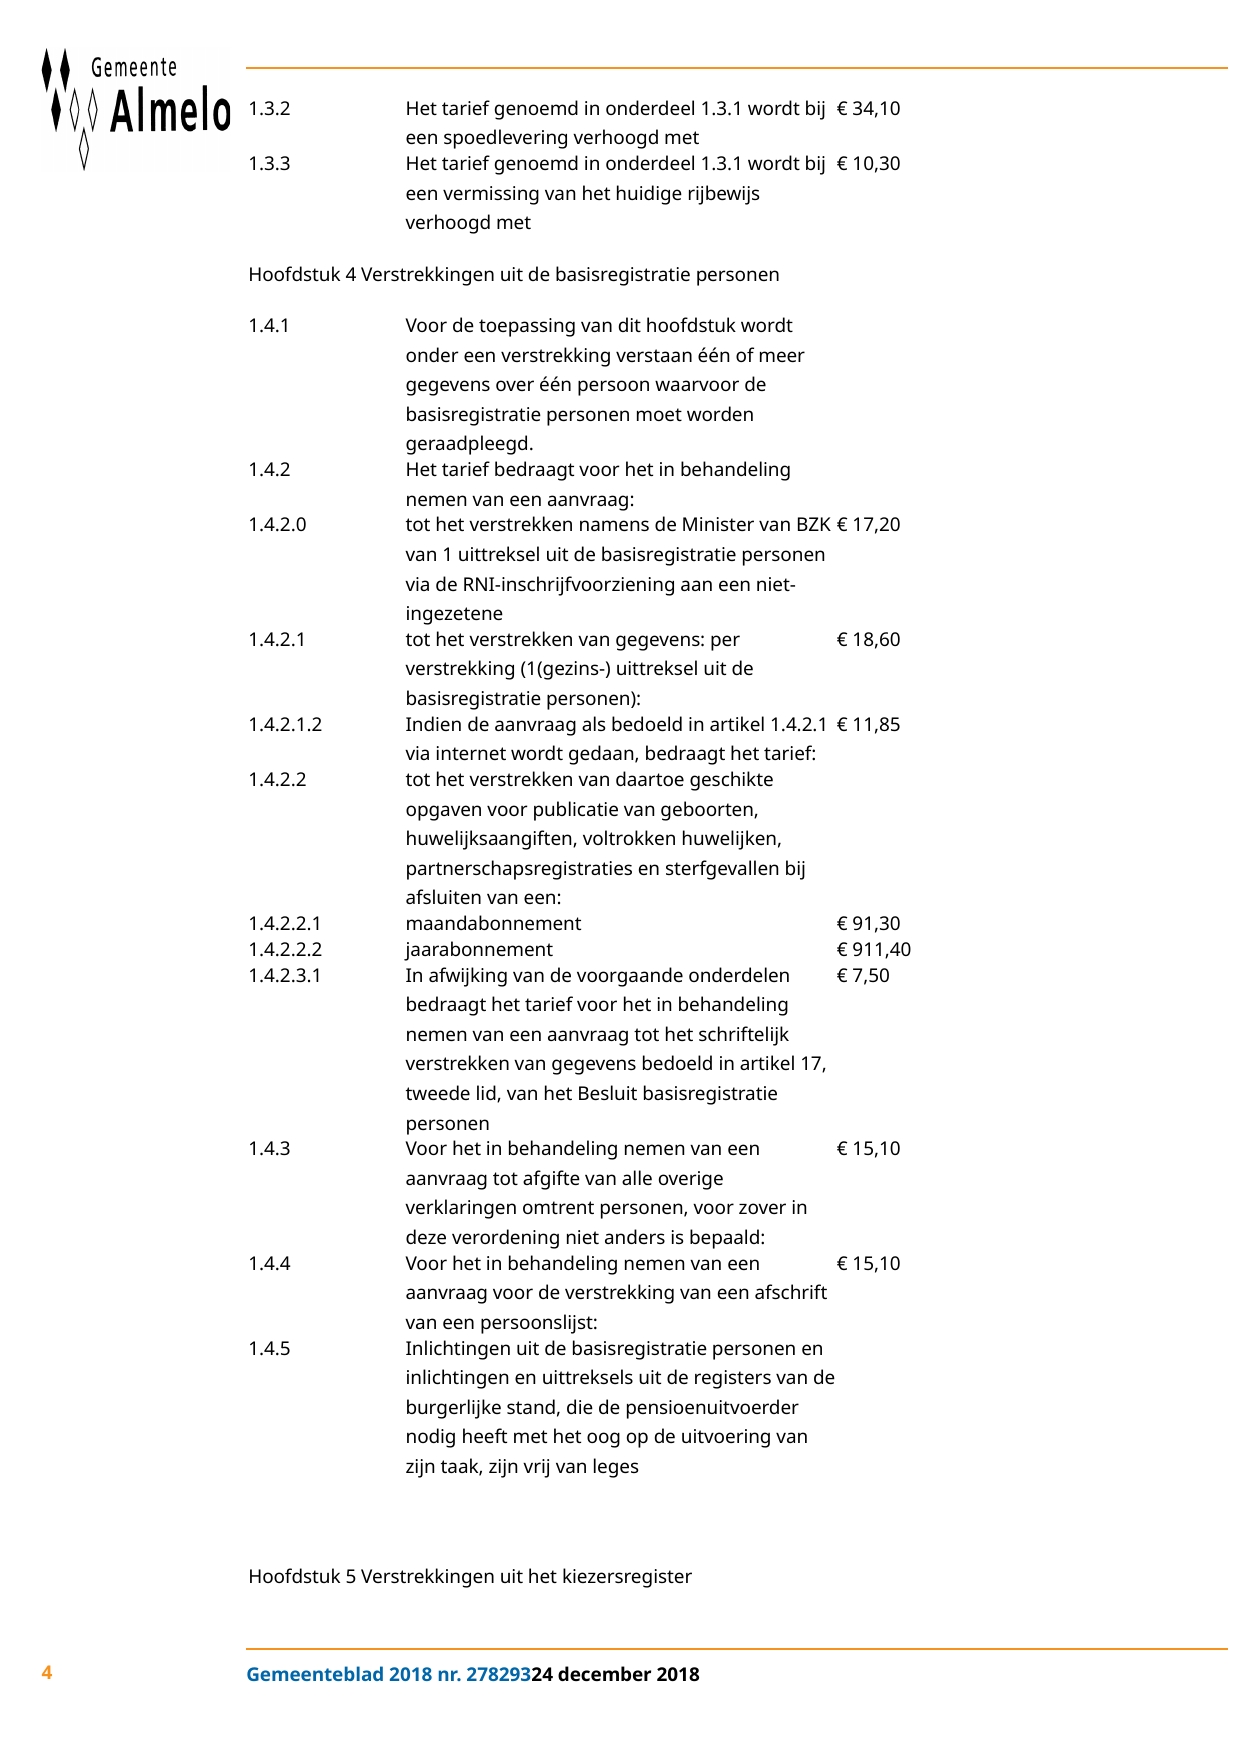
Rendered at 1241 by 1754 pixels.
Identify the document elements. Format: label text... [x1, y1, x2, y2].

table_cell [837, 235, 1152, 261]
table_cell € 34,10 [837, 95, 1152, 150]
table_cell Voor het in behandeling nemen van een aanvraag voor de verstrekking van een afschrift van een persoonslijst: [405, 1250, 837, 1335]
table_cell [837, 286, 1152, 312]
table_cell Inlichtingen uit de basisregistratie personen en inlichtingen en uittreksels uit de registers van de burgerlijke stand, die de pensioenuitvoerder nodig heeft met het oog op de uitvoering van zijn taak, zijn vrij van leges [405, 1335, 837, 1479]
table_cell Indien de aanvraag als bedoeld in artikel 1.4.2.1 via internet wordt gedaan, bedraagt het tarief: [405, 711, 837, 766]
table_cell 1.4.2.2 [248, 766, 405, 910]
table_cell Het tarief genoemd in onderdeel 1.3.1 wordt bij een spoedlevering verhoogd met [405, 95, 837, 150]
table_cell € 91,30 [837, 910, 1152, 936]
table_cell [837, 1335, 1152, 1479]
table_cell [248, 235, 405, 261]
table_cell € 17,20 [837, 512, 1152, 626]
table_cell [405, 235, 837, 261]
table_cell [248, 286, 405, 312]
table_cell 1.4.2.1.2 [248, 711, 405, 766]
table_cell € 18,60 [837, 626, 1152, 711]
table_cell 1.3.3 [248, 150, 405, 235]
table_cell Hoofdstuk 4 Verstrekkingen uit de basisregistratie personen [248, 261, 837, 286]
table_cell tot het verstrekken van gegevens: per verstrekking (1(gezins-) uittreksel uit de basisregistratie personen): [405, 626, 837, 711]
table_cell € 911,40 [837, 936, 1152, 962]
table_cell [248, 1479, 405, 1564]
table_cell [837, 1564, 1152, 1589]
table_cell 1.4.1 [248, 312, 405, 456]
table_cell [837, 261, 1152, 286]
table_cell Het tarief genoemd in onderdeel 1.3.1 wordt bij een vermissing van het huidige rijbewijs verhoogd met [405, 150, 837, 235]
table_cell Het tarief bedraagt voor het in behandeling nemen van een aanvraag: [405, 456, 837, 512]
table_cell 1.4.5 [248, 1335, 405, 1479]
table_cell [837, 1479, 1152, 1564]
table_cell tot het verstrekken van daartoe geschikte opgaven voor publicatie van geboorten, huwelijksaangiften, voltrokken huwelijken, partnerschapsregistraties en sterfgevallen bij afsluiten van een: [405, 766, 837, 910]
table_cell [837, 766, 1152, 910]
table_cell € 10,30 [837, 150, 1152, 235]
table_cell Voor het in behandeling nemen van een aanvraag tot afgifte van alle overige verklaringen omtrent personen, voor zover in deze verordening niet anders is bepaald: [405, 1135, 837, 1250]
table_cell 1.4.2 [248, 456, 405, 512]
table_cell 1.4.3 [248, 1135, 405, 1250]
table_cell [405, 1479, 837, 1564]
table_cell 1.4.2.1 [248, 626, 405, 711]
table_cell € 11,85 [837, 711, 1152, 766]
picture [41, 47, 231, 172]
table_cell [837, 456, 1152, 512]
table_cell 1.3.2 [248, 95, 405, 150]
table_cell € 7,50 [837, 962, 1152, 1135]
table_cell tot het verstrekken namens de Minister van BZK van 1 uittreksel uit de basisregistratie personen via de RNI-inschrijfvoorziening aan een niet-ingezetene [405, 512, 837, 626]
table_cell maandabonnement [405, 910, 837, 936]
table_cell [405, 286, 837, 312]
table_cell Voor de toepassing van dit hoofdstuk wordt onder een verstrekking verstaan één of meer gegevens over één persoon waarvoor de basisregistratie personen moet worden geraadpleegd. [405, 312, 837, 456]
table_cell 1.4.2.2.1 [248, 910, 405, 936]
table_cell 1.4.2.2.2 [248, 936, 405, 962]
table_cell 1.4.2.0 [248, 512, 405, 626]
table_cell Hoofdstuk 5 Verstrekkingen uit het kiezersregister [248, 1564, 837, 1589]
table_cell In afwijking van de voorgaande onderdelen bedraagt het tarief voor het in behandeling nemen van een aanvraag tot het schriftelijk verstrekken van gegevens bedoeld in artikel 17, tweede lid, van het Besluit basisregistratie personen [405, 962, 837, 1135]
table_cell 1.4.2.3.1 [248, 962, 405, 1135]
table_cell € 15,10 [837, 1250, 1152, 1335]
table_cell jaarabonnement [405, 936, 837, 962]
table_cell [837, 312, 1152, 456]
table_cell € 15,10 [837, 1135, 1152, 1250]
table_cell 1.4.4 [248, 1250, 405, 1335]
